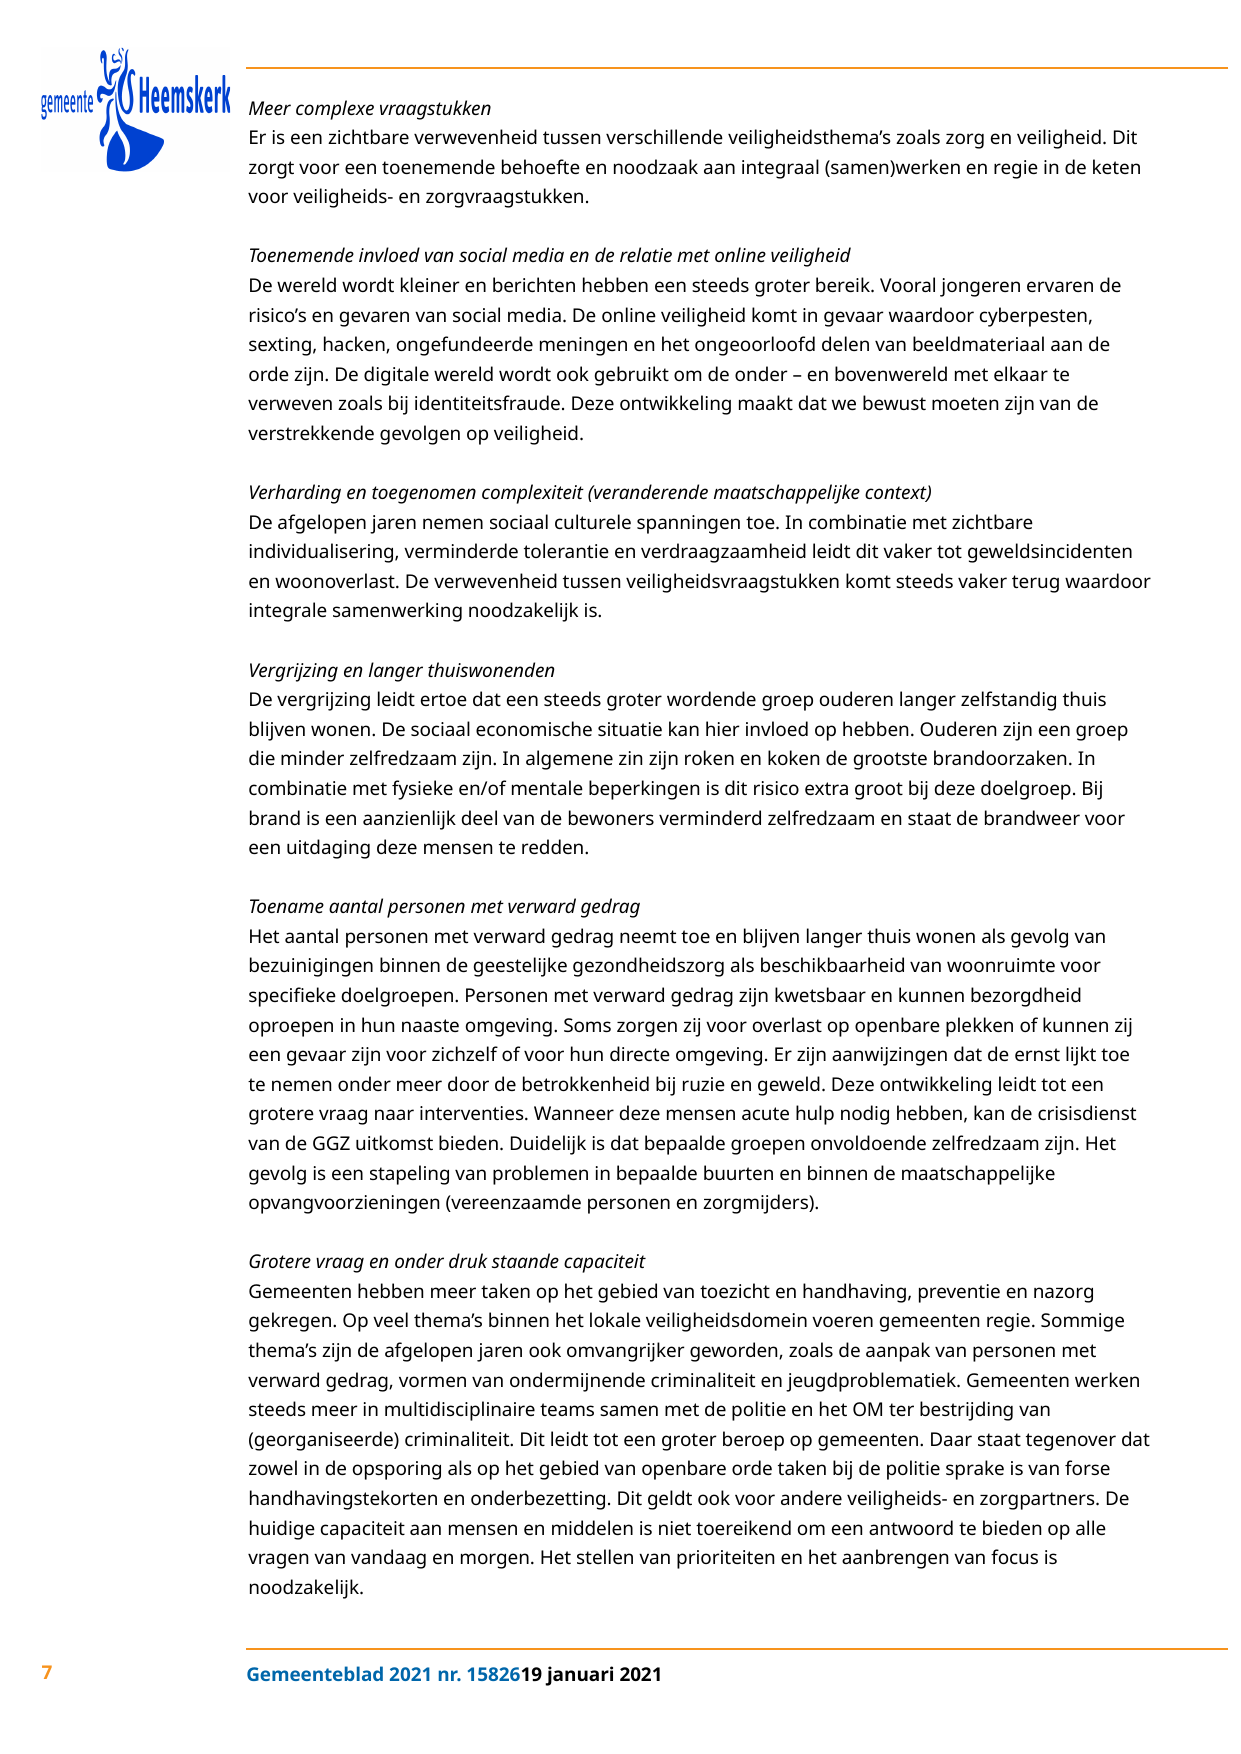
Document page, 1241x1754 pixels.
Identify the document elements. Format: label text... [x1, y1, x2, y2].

text Toename aantal personen met verward gedrag [248, 893, 1152, 919]
text De afgelopen jaren nemen sociaal culturele spanningen toe. In combinatie met zichtbare individualisering, verminderde tolerantie en verdraagzaamheid leidt dit vaker tot geweldsincidenten en woonoverlast. De verwevenheid tussen veiligheidsvraagstukken komt steeds vaker terug waardoor integrale samenwerking noodzakelijk is. [248, 509, 1152, 623]
text Er is een zichtbare verwevenheid tussen verschillende veiligheidsthema’s zoals zorg en veiligheid. Dit zorgt voor een toenemende behoefte en noodzaak aan integraal (samen)werken en regie in de keten voor veiligheids- en zorgvraagstukken. [248, 124, 1152, 209]
text Het aantal personen met verward gedrag neemt toe en blijven langer thuis wonen als gevolg van bezuinigingen binnen de geestelijke gezondheidszorg als beschikbaarheid van woonruimte voor specifieke doelgroepen. Personen met verward gedrag zijn kwetsbaar en kunnen bezorgdheid oproepen in hun naaste omgeving. Soms zorgen zij voor overlast op openbare plekken of kunnen zij een gevaar zijn voor zichzelf of voor hun directe omgeving. Er zijn aanwijzingen dat de ernst lijkt toe te nemen onder meer door de betrokkenheid bij ruzie en geweld. Deze ontwikkeling leidt tot een grotere vraag naar interventies. Wanneer deze mensen acute hulp nodig hebben, kan de crisisdienst van de GGZ uitkomst bieden. Duidelijk is dat bepaalde groepen onvoldoende zelfredzaam zijn. Het gevolg is een stapeling van problemen in bepaalde buurten en binnen de maatschappelijke opvangvoorzieningen (vereenzaamde personen en zorgmijders). [248, 923, 1152, 1215]
picture [41, 47, 231, 172]
text Verharding en toegenomen complexiteit (veranderende maatschappelijke context) [248, 479, 1152, 505]
text Meer complexe vraagstukken [248, 95, 1152, 121]
text De vergrijzing leidt ertoe dat een steeds groter wordende groep ouderen langer zelfstandig thuis blijven wonen. De sociaal economische situatie kan hier invloed op hebben. Ouderen zijn een groep die minder zelfredzaam zijn. In algemene zin zijn roken en koken de grootste brandoorzaken. In combinatie met fysieke en/of mentale beperkingen is dit risico extra groot bij deze doelgroep. Bij brand is een aanzienlijk deel van de bewoners verminderd zelfredzaam en staat de brandweer voor een uitdaging deze mensen te redden. [248, 686, 1152, 860]
text Toenemende invloed van social media en de relatie met online veiligheid [248, 243, 1152, 268]
text Grotere vraag en onder druk staande capaciteit [248, 1248, 1152, 1274]
text Gemeenten hebben meer taken op het gebied van toezicht en handhaving, preventie en nazorg gekregen. Op veel thema’s binnen het lokale veiligheidsdomein voeren gemeenten regie. Sommige thema’s zijn de afgelopen jaren ook omvangrijker geworden, zoals de aanpak van personen met verward gedrag, vormen van ondermijnende criminaliteit en jeugdproblematiek. Gemeenten werken steeds meer in multidisciplinaire teams samen met de politie en het OM ter bestrijding van (georganiseerde) criminaliteit. Dit leidt tot een groter beroep op gemeenten. Daar staat tegenover dat zowel in de opsporing als op het gebied van openbare orde taken bij de politie sprake is van forse handhavingstekorten en onderbezetting. Dit geldt ook voor andere veiligheids- en zorgpartners. De huidige capaciteit aan mensen en middelen is niet toereikend om een antwoord te bieden op alle vragen van vandaag en morgen. Het stellen van prioriteiten en het aanbrengen van focus is noodzakelijk. [248, 1278, 1152, 1600]
text Vergrijzing en langer thuiswonenden [248, 657, 1152, 683]
text De wereld wordt kleiner en berichten hebben een steeds groter bereik. Vooral jongeren ervaren de risico’s en gevaren van social media. De online veiligheid komt in gevaar waardoor cyberpesten, sexting, hacken, ongefundeerde meningen en het ongeoorloofd delen van beeldmateriaal aan de orde zijn. De digitale wereld wordt ook gebruikt om de onder – en bovenwereld met elkaar te verweven zoals bij identiteitsfraude. Deze ontwikkeling maakt dat we bewust moeten zijn van de verstrekkende gevolgen op veiligheid. [248, 272, 1152, 446]
